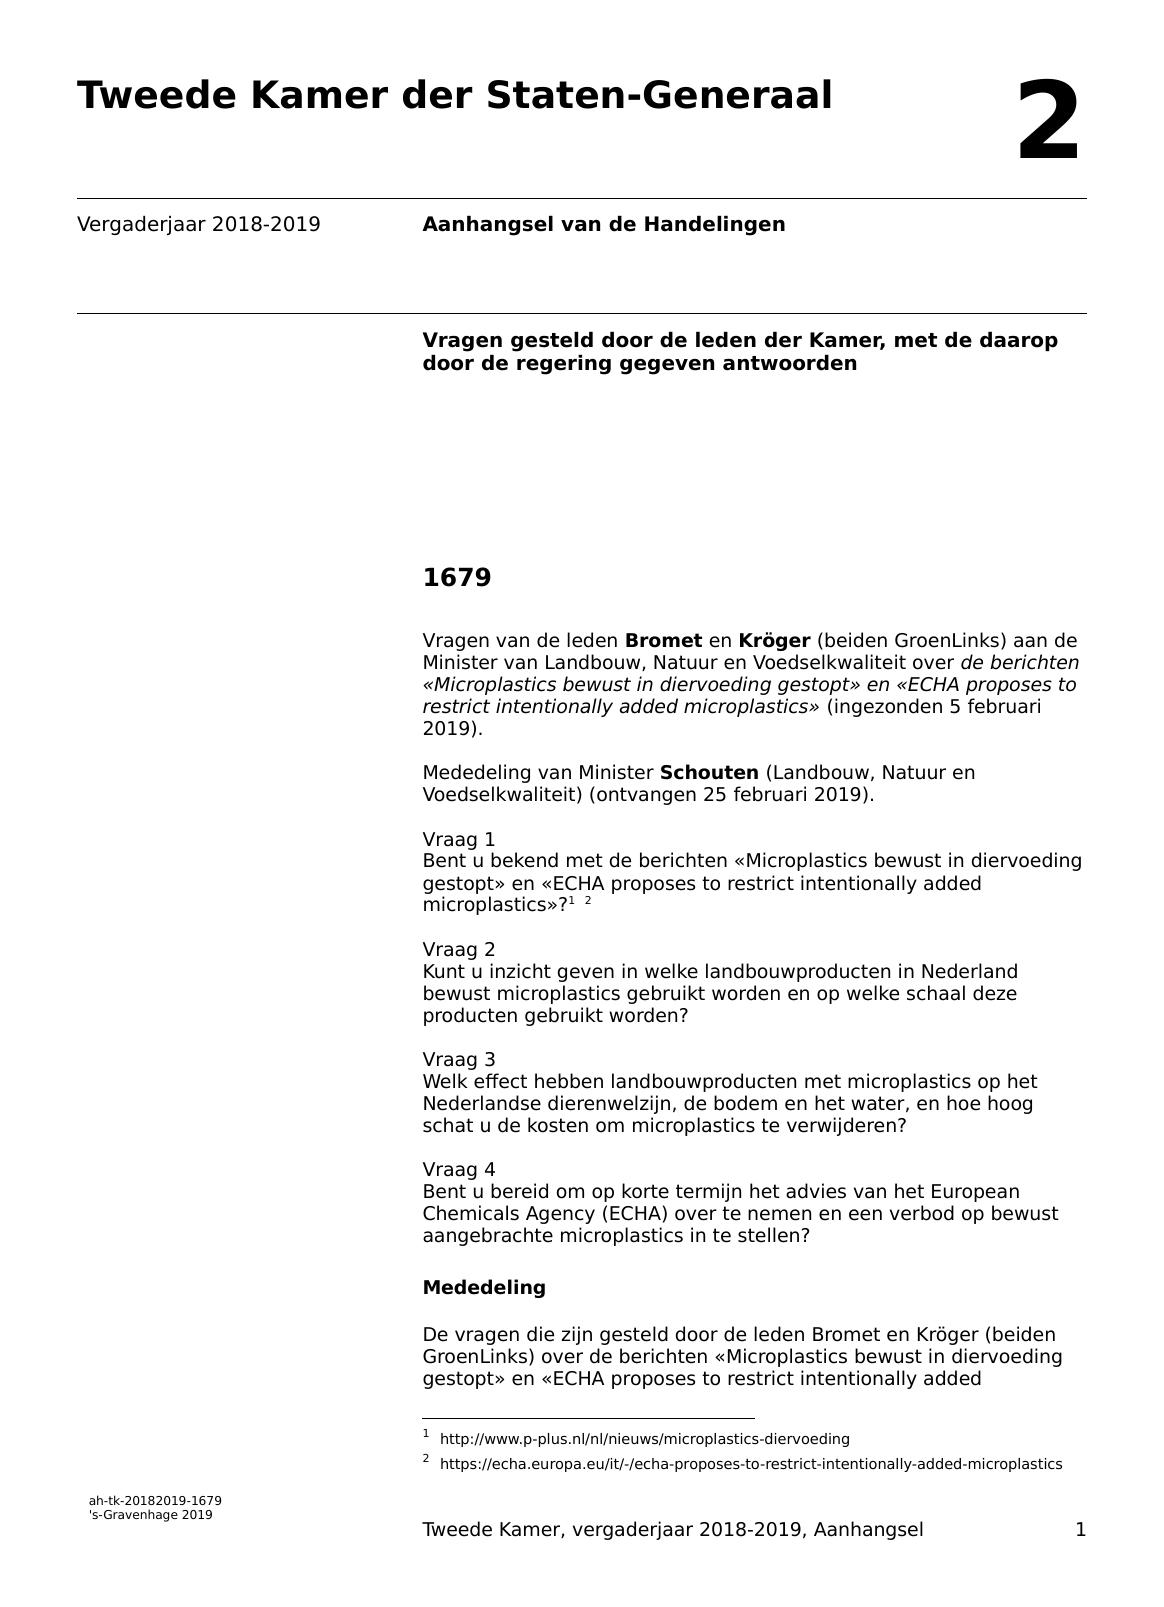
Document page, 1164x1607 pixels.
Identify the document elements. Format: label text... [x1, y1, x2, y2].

text 's-Gravenhage 2019 [88, 1508, 323, 1522]
subtitle Mededeling [422, 1277, 1087, 1299]
table_header Tweede Kamer der Staten-Generaal [77, 59, 886, 198]
table_cell Aanhangsel van de Handelingen [422, 199, 1087, 313]
text http://www.p-plus.nl/nl/nieuws/microplastics-diervoeding [422, 1427, 1087, 1449]
text Mededeling van Minister Schouten (Landbouw, Natuur en Voedselkwaliteit) (ontvangen 25 februari 2019). [422, 762, 1087, 806]
text ah-tk-20182019-1679 [88, 1494, 323, 1508]
table_cell [77, 314, 422, 375]
text De vragen die zijn gesteld door de leden Bromet en Kröger (beiden GroenLinks) over de berichten «Microplastics bewust in diervoeding gestopt» en «ECHA proposes to restrict intentionally added [422, 1324, 1087, 1389]
text Bent u bekend met de berichten «Microplastics bewust in diervoeding gestopt» en «ECHA proposes to restrict intentionally added microplastics»? [422, 850, 1087, 916]
table_cell Vragen gesteld door de leden der Kamer, met de daarop door de regering gegeven antwoorden [422, 314, 1087, 375]
text https://echa.europa.eu/it/-/echa-proposes-to-restrict-intentionally-added-microplastics [422, 1452, 1087, 1474]
text Vraag 1 [422, 828, 1087, 850]
table_header 2 [886, 59, 1087, 198]
text Bent u bereid om op korte termijn het advies van het European Chemicals Agency (ECHA) over te nemen en een verbod op bewust aangebrachte microplastics in te stellen? [422, 1181, 1087, 1247]
text Vraag 3 [422, 1049, 1087, 1071]
text Welk effect hebben landbouwproducten met microplastics op het Nederlandse dierenwelzijn, de bodem en het water, en hoe hoog schat u de kosten om microplastics te verwijderen? [422, 1071, 1087, 1137]
text Kunt u inzicht geven in welke landbouwproducten in Nederland bewust microplastics gebruikt worden en op welke schaal deze producten gebruikt worden? [422, 961, 1087, 1026]
text 1679 [422, 563, 1087, 592]
text Vraag 4 [422, 1159, 1087, 1181]
text Vragen van de leden Bromet en Kröger (beiden GroenLinks) aan de Minister van Landbouw, Natuur en Voedselkwaliteit over de berichten «Microplastics bewust in diervoeding gestopt» en «ECHA proposes to restrict intentionally added microplastics» (ingezonden 5 februari 2019). [422, 630, 1087, 740]
text Vraag 2 [422, 938, 1087, 961]
table_cell Vergaderjaar 2018-2019 [77, 199, 422, 313]
